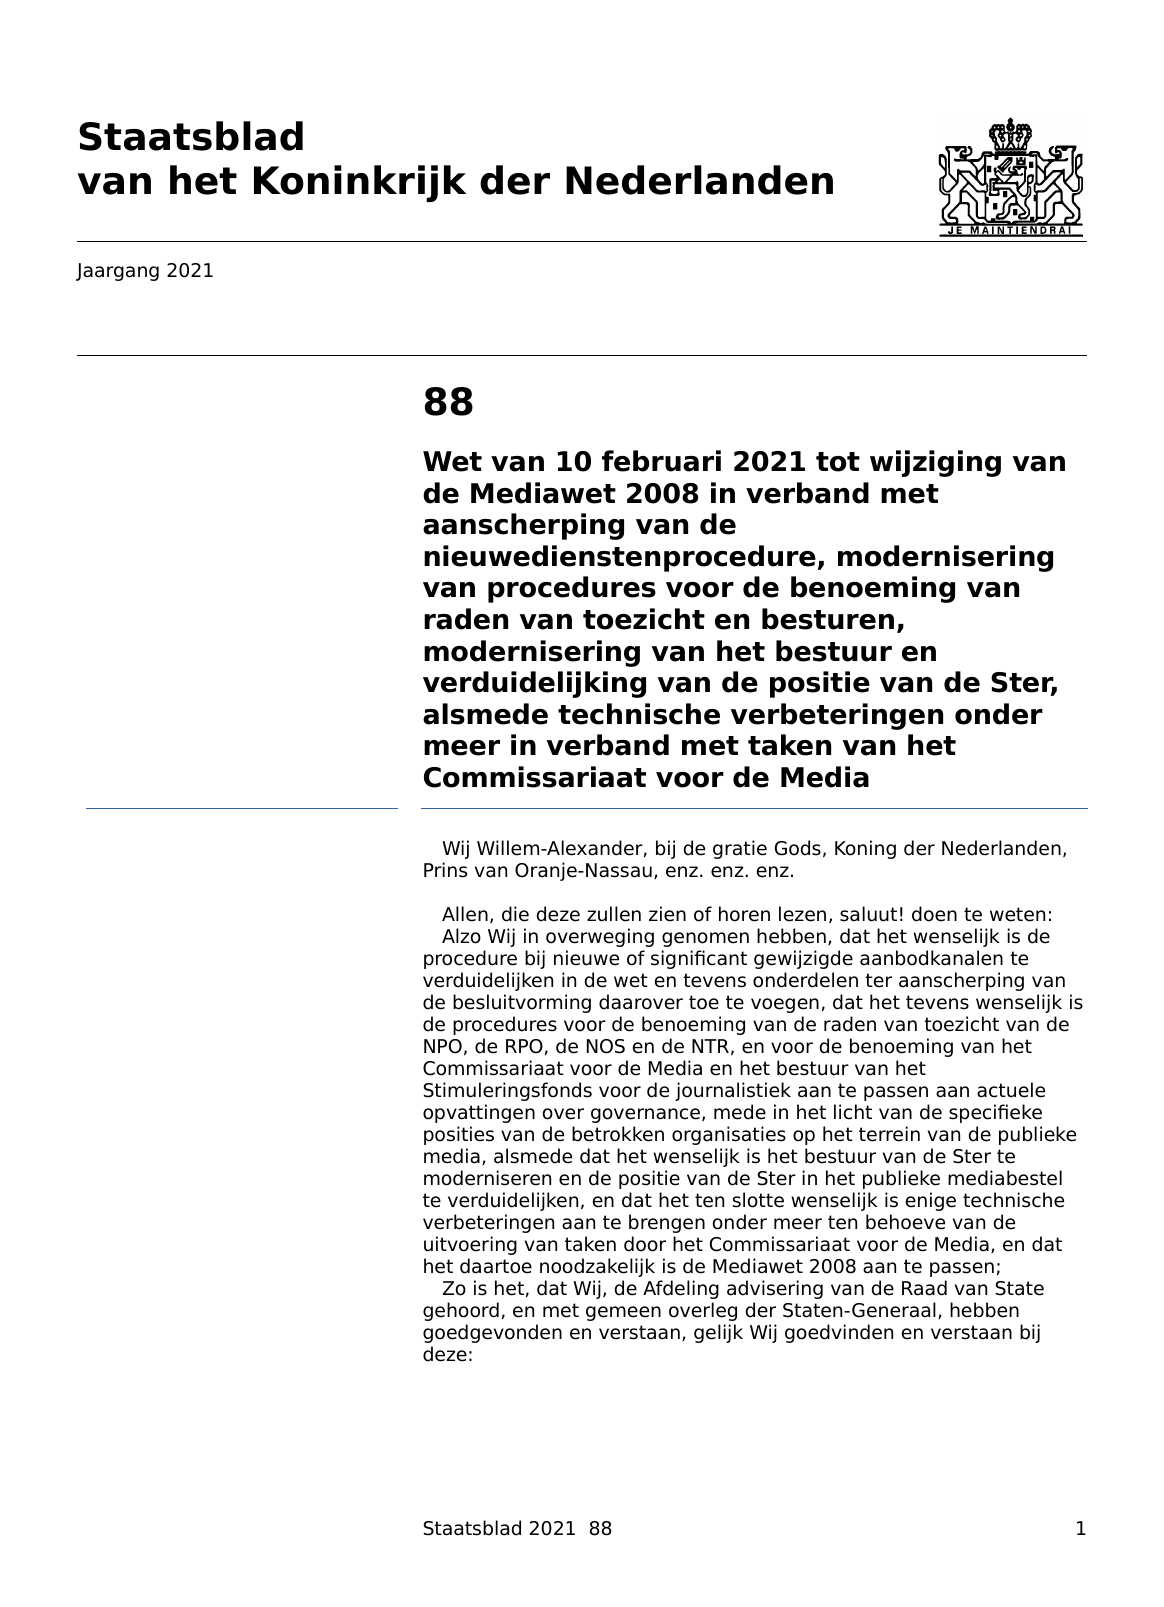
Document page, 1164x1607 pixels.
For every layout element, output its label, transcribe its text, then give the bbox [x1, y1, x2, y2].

text Allen, die deze zullen zien of horen lezen, saluut! doen te weten: [422, 904, 1087, 926]
text Wet van 10 februari 2021 tot wijziging van de Mediawet 2008 in verband met aanscherping van de nieuwedienstenprocedure, modernisering van procedures voor de benoeming van raden van toezicht en besturen, modernisering van het bestuur en verduidelijking van de positie van de Ster, alsmede technische verbeteringen onder meer in verband met taken van het Commissariaat voor de Media [422, 447, 1087, 794]
table_header Staatsblad van het Koninkrijk der Nederlanden [77, 100, 886, 241]
table_header [886, 100, 1087, 241]
text Wij Willem-Alexander, bij de gratie Gods, Koning der Nederlanden, Prins van Oranje-Nassau, enz. enz. enz. [422, 838, 1087, 882]
table_cell Jaargang 2021 [77, 242, 1087, 355]
text Zo is het, dat Wij, de Afdeling advisering van de Raad van State gehoord, en met gemeen overleg der Staten-Generaal, hebben goedgevonden en verstaan, gelijk Wij goedvinden en verstaan bij deze: [422, 1278, 1087, 1366]
subtitle 88 [422, 381, 1087, 424]
picture [936, 115, 1087, 240]
text Alzo Wij in overweging genomen hebben, dat het wenselijk is de procedure bij nieuwe of significant gewijzigde aanbodkanalen te verduidelijken in de wet en tevens onderdelen ter aanscherping van de besluitvorming daarover toe te voegen, dat het tevens wenselijk is de procedures voor de benoeming van de raden van toezicht van de NPO, de RPO, de NOS en de NTR, en voor de benoeming van het Commissariaat voor de Media en het bestuur van het Stimuleringsfonds voor de journalistiek aan te passen aan actuele opvattingen over governance, mede in het licht van de specifieke posities van de betrokken organisaties op het terrein van de publieke media, alsmede dat het wenselijk is het bestuur van de Ster te moderniseren en de positie van de Ster in het publieke mediabestel te verduidelijken, en dat het ten slotte wenselijk is enige technische verbeteringen aan te brengen onder meer ten behoeve van de uitvoering van taken door het Commissariaat voor de Media, en dat het daartoe noodzakelijk is de Mediawet 2008 aan te passen; [422, 926, 1087, 1278]
